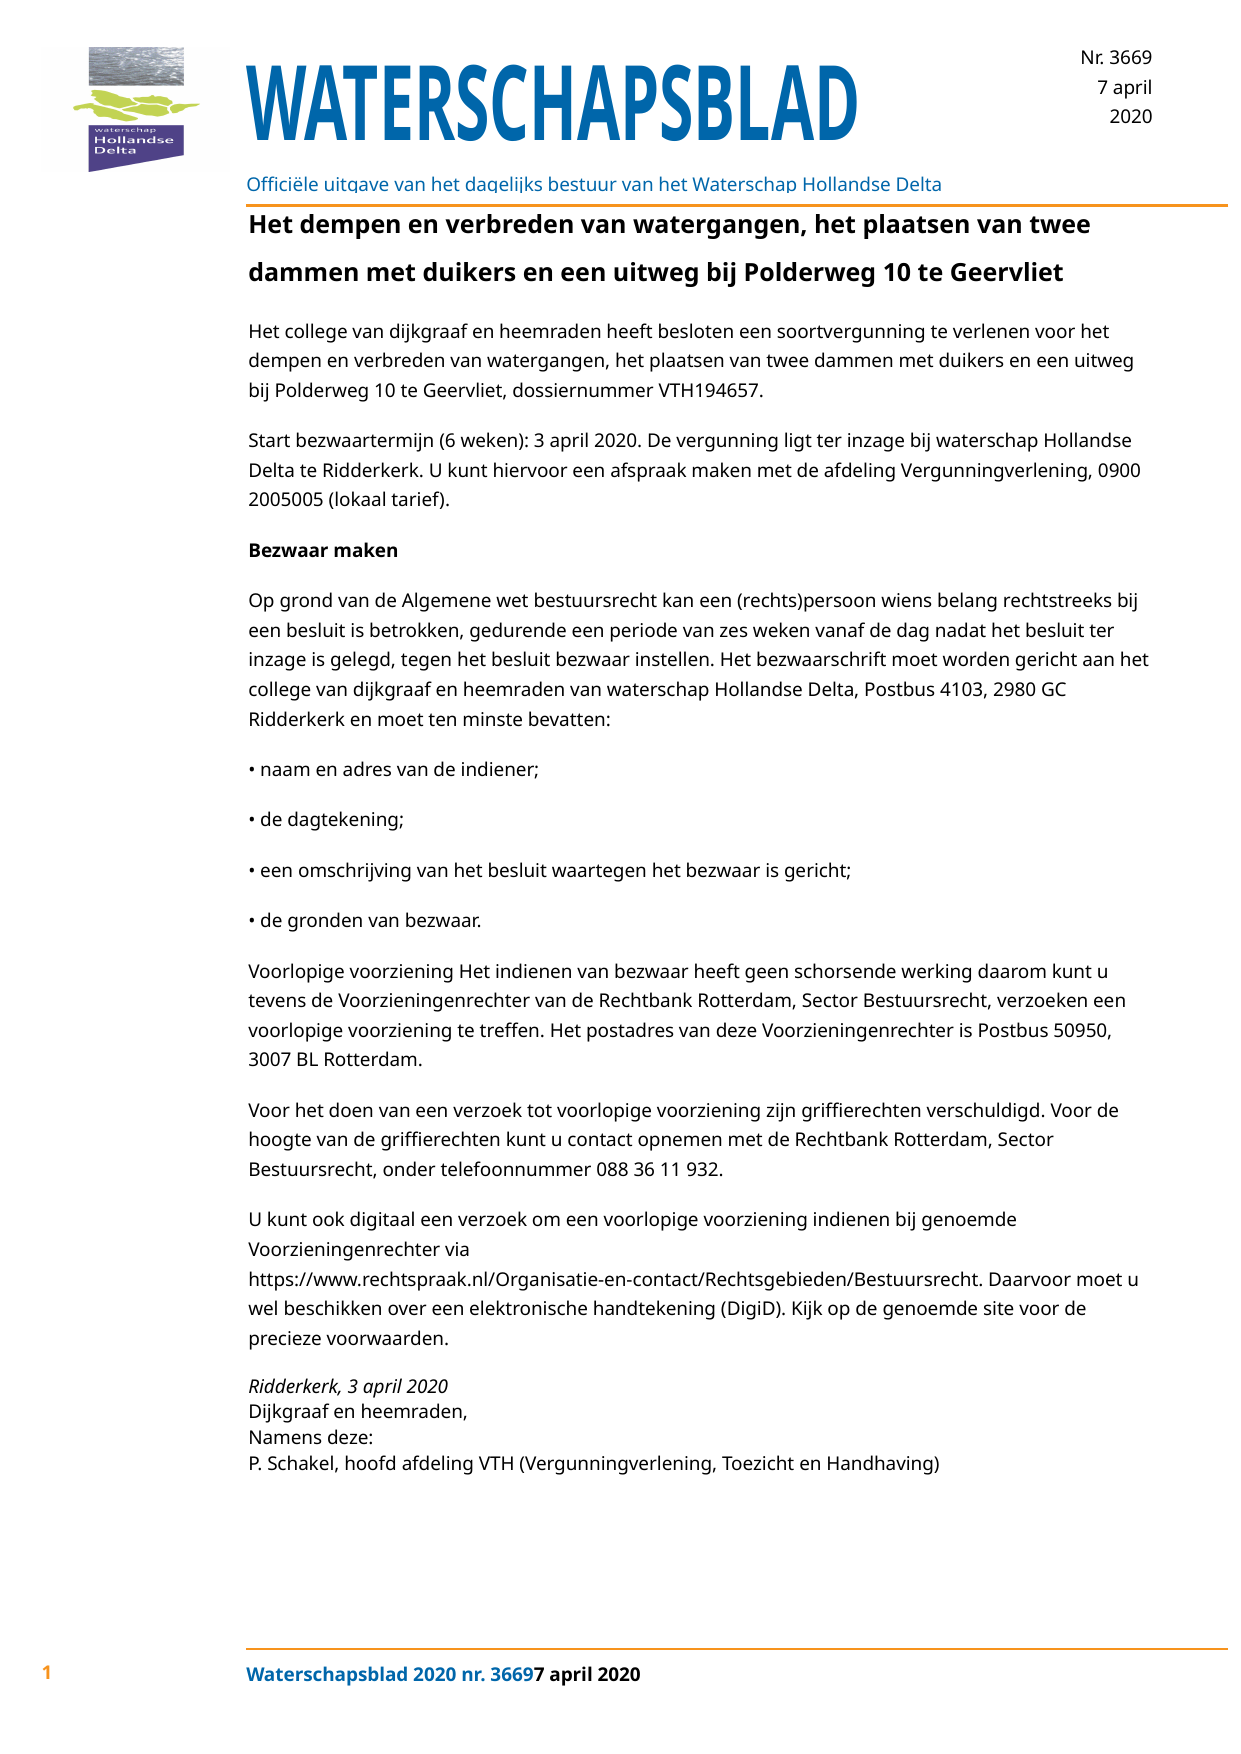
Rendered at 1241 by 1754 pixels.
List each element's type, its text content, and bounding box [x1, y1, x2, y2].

text Voor het doen van een verzoek tot voorlopige voorziening zijn griffierechten verschuldigd. Voor de hoogte van de griffierechten kunt u contact opnemen met de Rechtbank Rotterdam, Sector Bestuursrecht, onder telefoonnummer 088 36 11 932. [248, 1097, 1152, 1182]
text Het dempen en verbreden van watergangen, het plaatsen van twee dammen met duikers en een uitweg bij Polderweg 10 te Geervliet [248, 207, 1152, 288]
picture [41, 47, 231, 172]
text Start bezwaartermijn (6 weken): 3 april 2020. De vergunning ligt ter inzage bij waterschap Hollandse Delta te Ridderkerk. U kunt hiervoor een afspraak maken met de afdeling Vergunningverlening, 0900 2005005 (lokaal tarief). [248, 427, 1152, 512]
text • de dagtekening; [248, 807, 1152, 832]
text • de gronden van bezwaar. [248, 907, 1152, 933]
text Dijkgraaf en heemraden, [248, 1398, 1152, 1424]
text Ridderkerk, 3 april 2020 [248, 1373, 1152, 1398]
text Op grond van de Algemene wet bestuursrecht kan een (rechts)persoon wiens belang rechtstreeks bij een besluit is betrokken, gedurende een periode van zes weken vanaf de dag nadat het besluit ter inzage is gelegd, tegen het besluit bezwaar instellen. Het bezwaarschrift moet worden gericht aan het college van dijkgraaf en heemraden van waterschap Hollandse Delta, Postbus 4103, 2980 GC Ridderkerk en moet ten minste bevatten: [248, 587, 1152, 732]
text Voorlopige voorziening Het indienen van bezwaar heeft geen schorsende werking daarom kunt u tevens de Voorzieningenrechter van de Rechtbank Rotterdam, Sector Bestuursrecht, verzoeken een voorlopige voorziening te treffen. Het postadres van deze Voorzieningenrechter is Postbus 50950, 3007 BL Rotterdam. [248, 958, 1152, 1072]
text P. Schakel, hoofd afdeling VTH (Vergunningverlening, Toezicht en Handhaving) [248, 1450, 1152, 1476]
text Namens deze: [248, 1424, 1152, 1450]
text Bezwaar maken [248, 537, 1152, 563]
text • een omschrijving van het besluit waartegen het bezwaar is gericht; [248, 857, 1152, 883]
text U kunt ook digitaal een verzoek om een voorlopige voorziening indienen bij genoemde Voorzieningenrechter via https://www.rechtspraak.nl/Organisatie-en-contact/Rechtsgebieden/Bestuursrecht. Daarvoor moet u wel beschikken over een elektronische handtekening (DigiD). Kijk op de genoemde site voor de precieze voorwaarden. [248, 1207, 1152, 1351]
text • naam en adres van de indiener; [248, 756, 1152, 782]
text Het college van dijkgraaf en heemraden heeft besloten een soortvergunning te verlenen voor het dempen en verbreden van watergangen, het plaatsen van twee dammen met duikers en een uitweg bij Polderweg 10 te Geervliet, dossiernummer VTH194657. [248, 318, 1152, 403]
